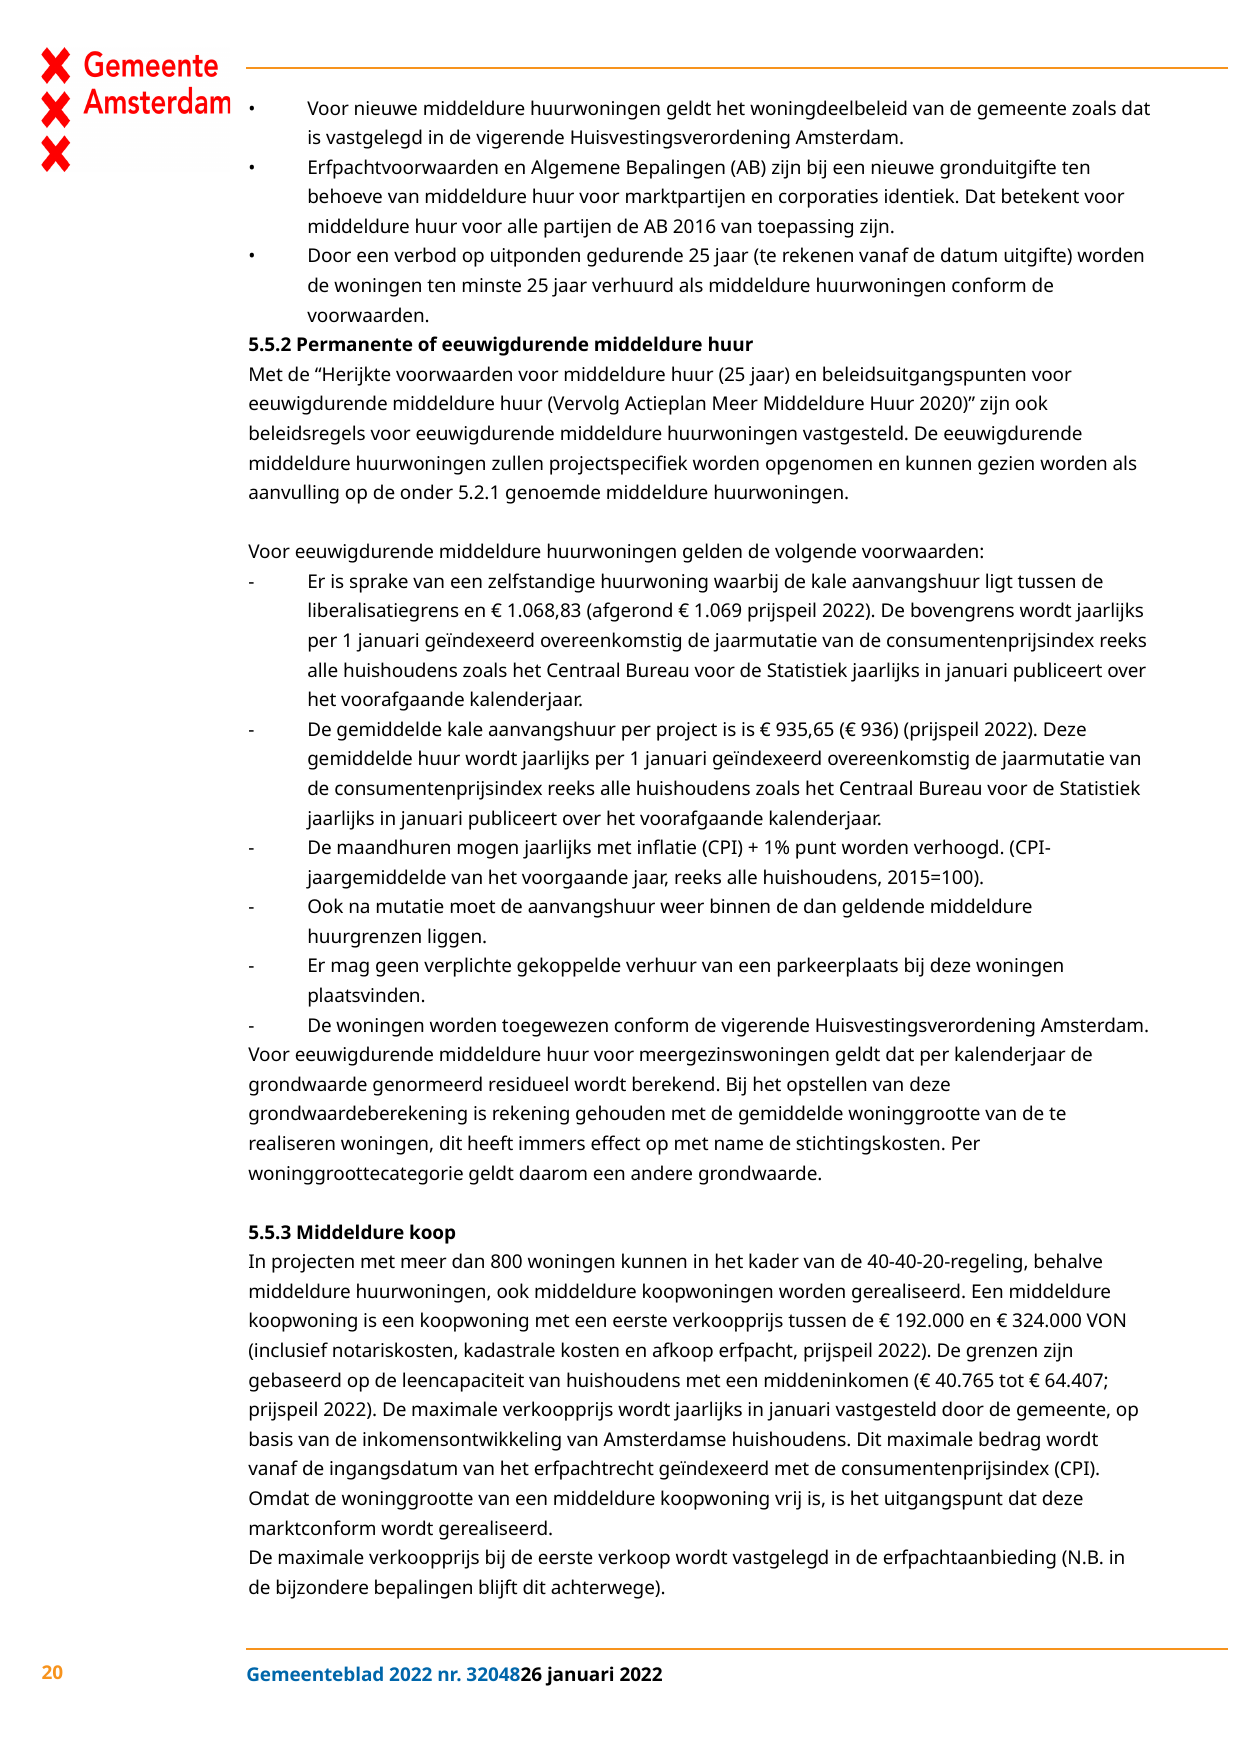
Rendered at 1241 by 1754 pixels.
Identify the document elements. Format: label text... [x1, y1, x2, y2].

list De maandhuren mogen jaarlijks met inflatie (CPI) + 1% punt worden verhoogd. (CPI-jaargemiddelde van het voorgaande jaar, reeks alle huishoudens, 2015=100). [248, 834, 1152, 890]
list Voor nieuwe middeldure huurwoningen geldt het woningdeelbeleid van de gemeente zoals dat is vastgelegd in de vigerende Huisvestingsverordening Amsterdam. [248, 95, 1152, 150]
list Erfpachtvoorwaarden en Algemene Bepalingen (AB) zijn bij een nieuwe gronduitgifte ten behoeve van middeldure huur voor marktpartijen en corporaties identiek. Dat betekent voor middeldure huur voor alle partijen de AB 2016 van toepassing zijn. [248, 154, 1152, 239]
text Met de “Herijkte voorwaarden voor middeldure huur (25 jaar) en beleidsuitgangspunten voor eeuwigdurende middeldure huur (Vervolg Actieplan Meer Middeldure Huur 2020)” zijn ook beleidsregels voor eeuwigdurende middeldure huurwoningen vastgesteld. De eeuwigdurende middeldure huurwoningen zullen projectspecifiek worden opgenomen en kunnen gezien worden als aanvulling op de onder 5.2.1 genoemde middeldure huurwoningen. [248, 361, 1152, 505]
list Er mag geen verplichte gekoppelde verhuur van een parkeerplaats bij deze woningen plaatsvinden. [248, 953, 1152, 1008]
list Er is sprake van een zelfstandige huurwoning waarbij de kale aanvangshuur ligt tussen de liberalisatiegrens en € 1.068,83 (afgerond € 1.069 prijspeil 2022). De bovengrens wordt jaarlijks per 1 januari geïndexeerd overeenkomstig de jaarmutatie van de consumentenprijsindex reeks alle huishoudens zoals het Centraal Bureau voor de Statistiek jaarlijks in januari publiceert over het voorafgaande kalenderjaar. [248, 568, 1152, 712]
list Ook na mutatie moet de aanvangshuur weer binnen de dan geldende middeldure huurgrenzen liggen. [248, 893, 1152, 949]
text De maximale verkoopprijs bij de eerste verkoop wordt vastgelegd in de erfpachtaanbieding (N.B. in de bijzondere bepalingen blijft dit achterwege). [248, 1544, 1152, 1600]
text Voor eeuwigdurende middeldure huur voor meergezinswoningen geldt dat per kalenderjaar de grondwaarde genormeerd residueel wordt berekend. Bij het opstellen van deze grondwaardeberekening is rekening gehouden met de gemiddelde woninggrootte van de te realiseren woningen, dit heeft immers effect op met name de stichtingskosten. Per woninggroottecategorie geldt daarom een andere grondwaarde. [248, 1041, 1152, 1186]
list De woningen worden toegewezen conform de vigerende Huisvestingsverordening Amsterdam. [248, 1012, 1152, 1038]
list Door een verbod op uitponden gedurende 25 jaar (te rekenen vanaf de datum uitgifte) worden de woningen ten minste 25 jaar verhuurd als middeldure huurwoningen conform de voorwaarden. [248, 243, 1152, 328]
text In projecten met meer dan 800 woningen kunnen in het kader van de 40-40-20-regeling, behalve middeldure huurwoningen, ook middeldure koopwoningen worden gerealiseerd. Een middeldure koopwoning is een koopwoning met een eerste verkoopprijs tussen de € 192.000 en € 324.000 VON (inclusief notariskosten, kadastrale kosten en afkoop erfpacht, prijspeil 2022). De grenzen zijn gebaseerd op de leencapaciteit van huishoudens met een middeninkomen (€ 40.765 tot € 64.407; prijspeil 2022). De maximale verkoopprijs wordt jaarlijks in januari vastgesteld door de gemeente, op basis van de inkomensontwikkeling van Amsterdamse huishoudens. Dit maximale bedrag wordt vanaf de ingangsdatum van het erfpachtrecht geïndexeerd met de consumentenprijsindex (CPI). Omdat de woninggrootte van een middeldure koopwoning vrij is, is het uitgangspunt dat deze marktconform wordt gerealiseerd. [248, 1248, 1152, 1541]
picture [41, 47, 231, 172]
text 5.5.2 Permanente of eeuwigdurende middeldure huur [248, 331, 1152, 357]
list De gemiddelde kale aanvangshuur per project is is € 935,65 (€ 936) (prijspeil 2022). Deze gemiddelde huur wordt jaarlijks per 1 januari geïndexeerd overeenkomstig de jaarmutatie van de consumentenprijsindex reeks alle huishoudens zoals het Centraal Bureau voor de Statistiek jaarlijks in januari publiceert over het voorafgaande kalenderjaar. [248, 716, 1152, 831]
text 5.5.3 Middeldure koop [248, 1219, 1152, 1245]
text Voor eeuwigdurende middeldure huurwoningen gelden de volgende voorwaarden: [248, 538, 1152, 564]
